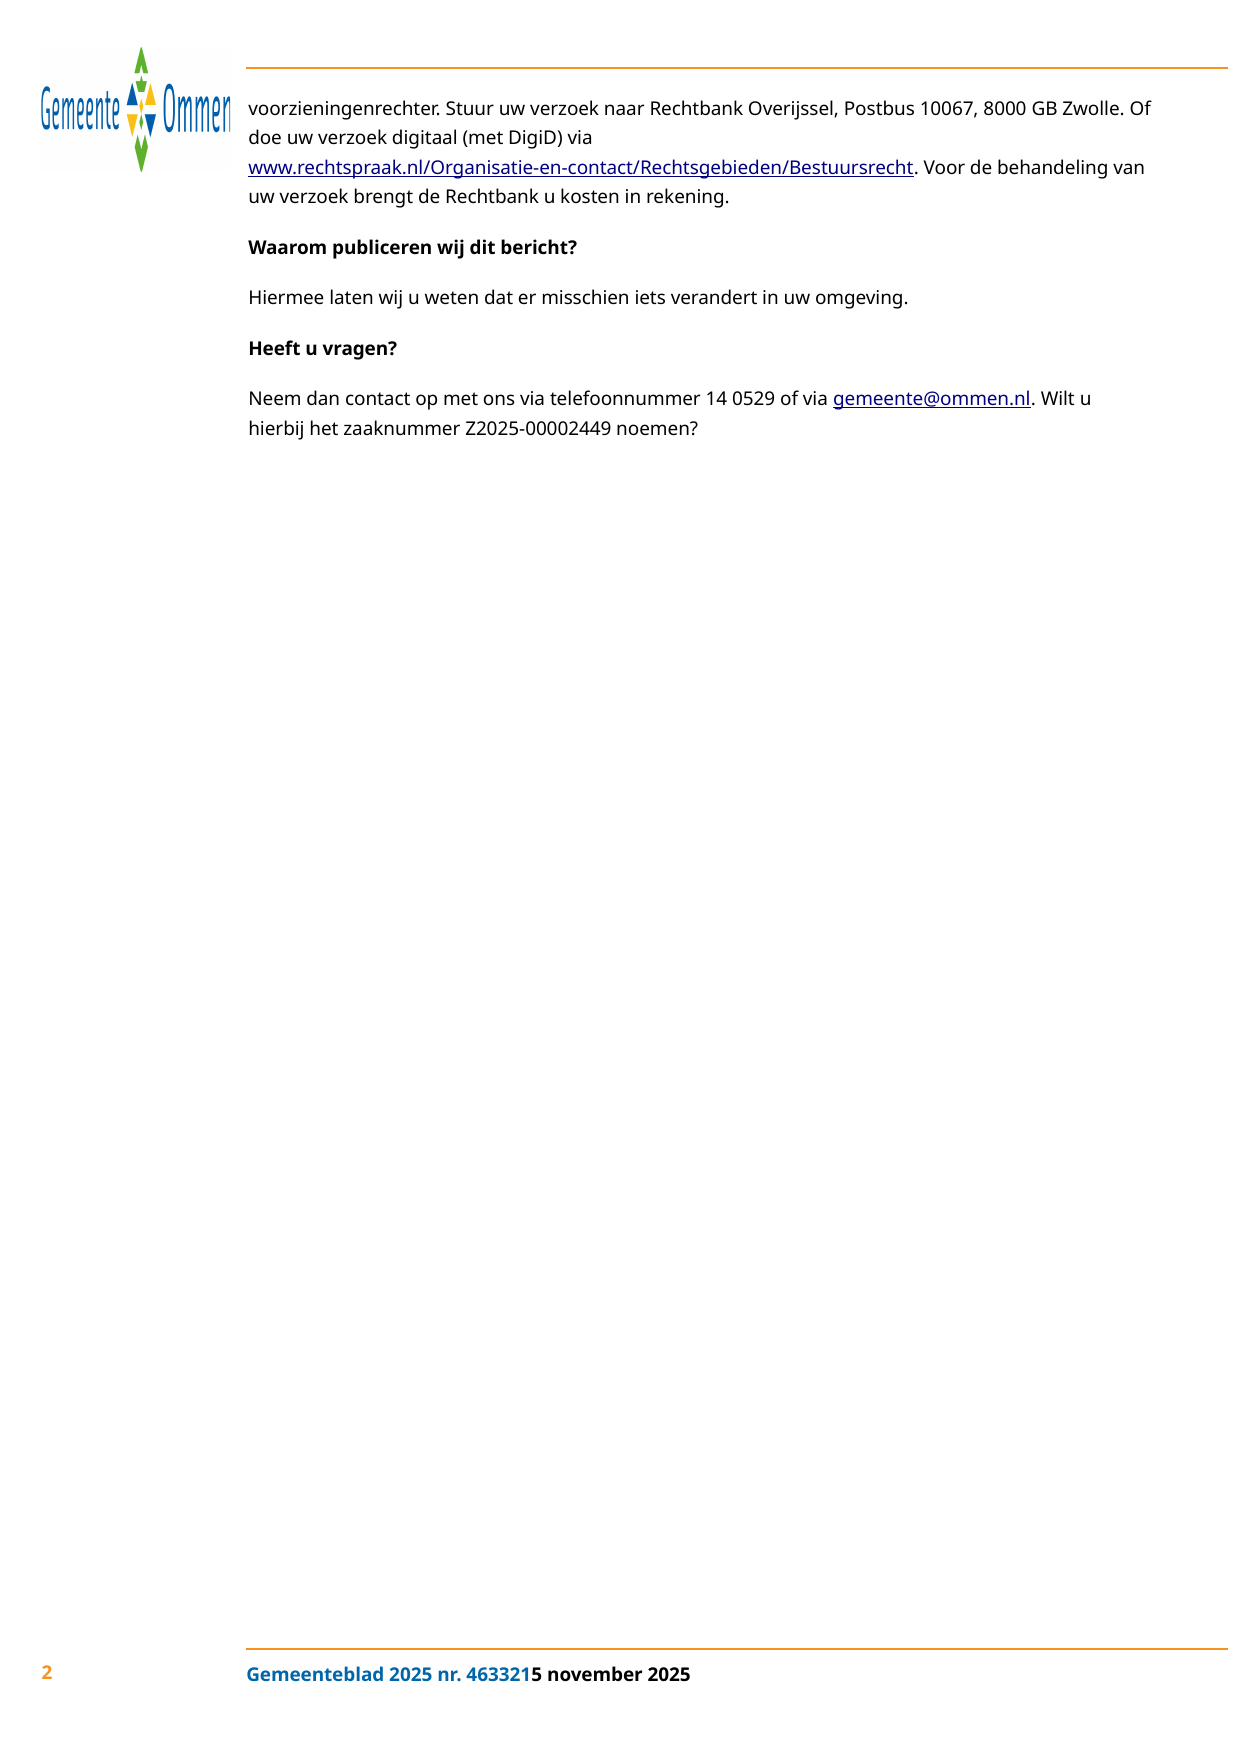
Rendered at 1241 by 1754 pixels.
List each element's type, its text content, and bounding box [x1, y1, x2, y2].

picture [41, 47, 231, 172]
text Neem dan contact op met ons via telefoonnummer 14 0529 of via gemeente@ommen.nl. Wilt u hierbij het zaaknummer Z2025-00002449 noemen? [248, 385, 1152, 441]
text voorzieningenrechter. Stuur uw verzoek naar Rechtbank Overijssel, Postbus 10067, 8000 GB Zwolle. Of doe uw verzoek digitaal (met DigiD) via www.rechtspraak.nl/Organisatie-en-contact/Rechtsgebieden/Bestuursrecht. Voor de behandeling van uw verzoek brengt de Rechtbank u kosten in rekening. [248, 95, 1152, 209]
text Waarom publiceren wij dit bericht? [248, 234, 1152, 260]
text Hiermee laten wij u weten dat er misschien iets verandert in uw omgeving. [248, 284, 1152, 310]
text Heeft u vragen? [248, 335, 1152, 361]
